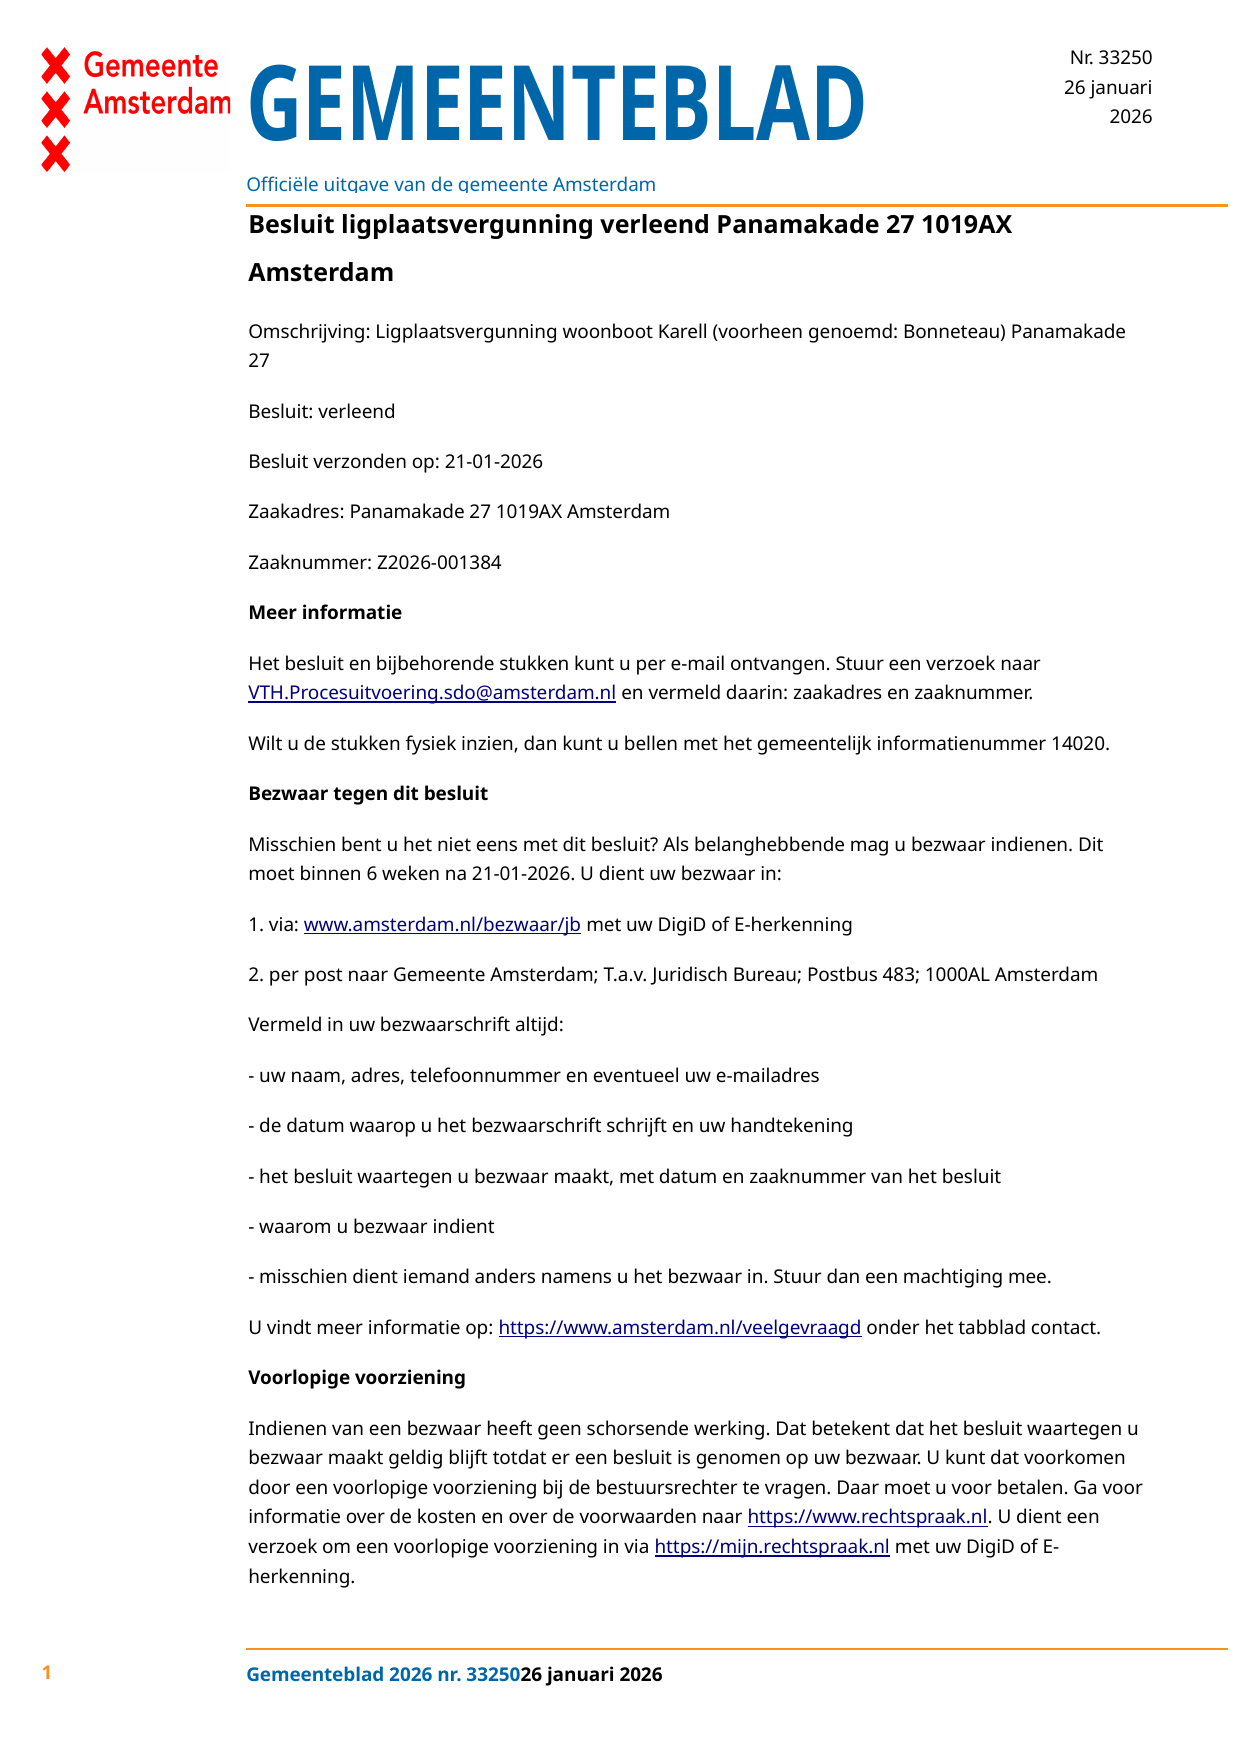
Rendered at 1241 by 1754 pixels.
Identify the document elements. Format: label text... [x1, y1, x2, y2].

text Wilt u de stukken fysiek inzien, dan kunt u bellen met het gemeentelijk informatienummer 14020. [248, 730, 1152, 756]
text Bezwaar tegen dit besluit [248, 780, 1152, 806]
text Het besluit en bijbehorende stukken kunt u per e-mail ontvangen. Stuur een verzoek naar VTH.Procesuitvoering.sdo@amsterdam.nl en vermeld daarin: zaakadres en zaaknummer. [248, 650, 1152, 705]
text Zaaknummer: Z2026-001384 [248, 549, 1152, 575]
text Indienen van een bezwaar heeft geen schorsende werking. Dat betekent dat het besluit waartegen u bezwaar maakt geldig blijft totdat er een besluit is genomen op uw bezwaar. U kunt dat voorkomen door een voorlopige voorziening bij de bestuursrechter te vragen. Daar moet u voor betalen. Ga voor informatie over de kosten en over de voorwaarden naar https://www.rechtspraak.nl. U dient een verzoek om een voorlopige voorziening in via https://mijn.rechtspraak.nl met uw DigiD of E-herkenning. [248, 1415, 1152, 1589]
text Besluit verzonden op: 21-01-2026 [248, 448, 1152, 474]
text 2. per post naar Gemeente Amsterdam; T.a.v. Juridisch Bureau; Postbus 483; 1000AL Amsterdam [248, 961, 1152, 987]
text Vermeld in uw bezwaarschrift altijd: [248, 1012, 1152, 1037]
text 1. via: www.amsterdam.nl/bezwaar/jb met uw DigiD of E-herkenning [248, 911, 1152, 937]
picture [41, 47, 231, 172]
text Besluit ligplaatsvergunning verleend Panamakade 27 1019AX Amsterdam [248, 207, 1152, 288]
text - het besluit waartegen u bezwaar maakt, met datum en zaaknummer van het besluit [248, 1163, 1152, 1189]
text Meer informatie [248, 599, 1152, 625]
text - uw naam, adres, telefoonnummer en eventueel uw e-mailadres [248, 1062, 1152, 1088]
text Omschrijving: Ligplaatsvergunning woonboot Karell (voorheen genoemd: Bonneteau) Panamakade 27 [248, 318, 1152, 373]
text Zaakadres: Panamakade 27 1019AX Amsterdam [248, 499, 1152, 524]
text Misschien bent u het niet eens met dit besluit? Als belanghebbende mag u bezwaar indienen. Dit moet binnen 6 weken na 21-01-2026. U dient uw bezwaar in: [248, 831, 1152, 886]
text - de datum waarop u het bezwaarschrift schrijft en uw handtekening [248, 1112, 1152, 1138]
text Besluit: verleend [248, 398, 1152, 424]
text - misschien dient iemand anders namens u het bezwaar in. Stuur dan een machtiging mee. [248, 1264, 1152, 1289]
text U vindt meer informatie op: https://www.amsterdam.nl/veelgevraagd onder het tabblad contact. [248, 1314, 1152, 1340]
text - waarom u bezwaar indient [248, 1213, 1152, 1239]
text Voorlopige voorziening [248, 1364, 1152, 1390]
